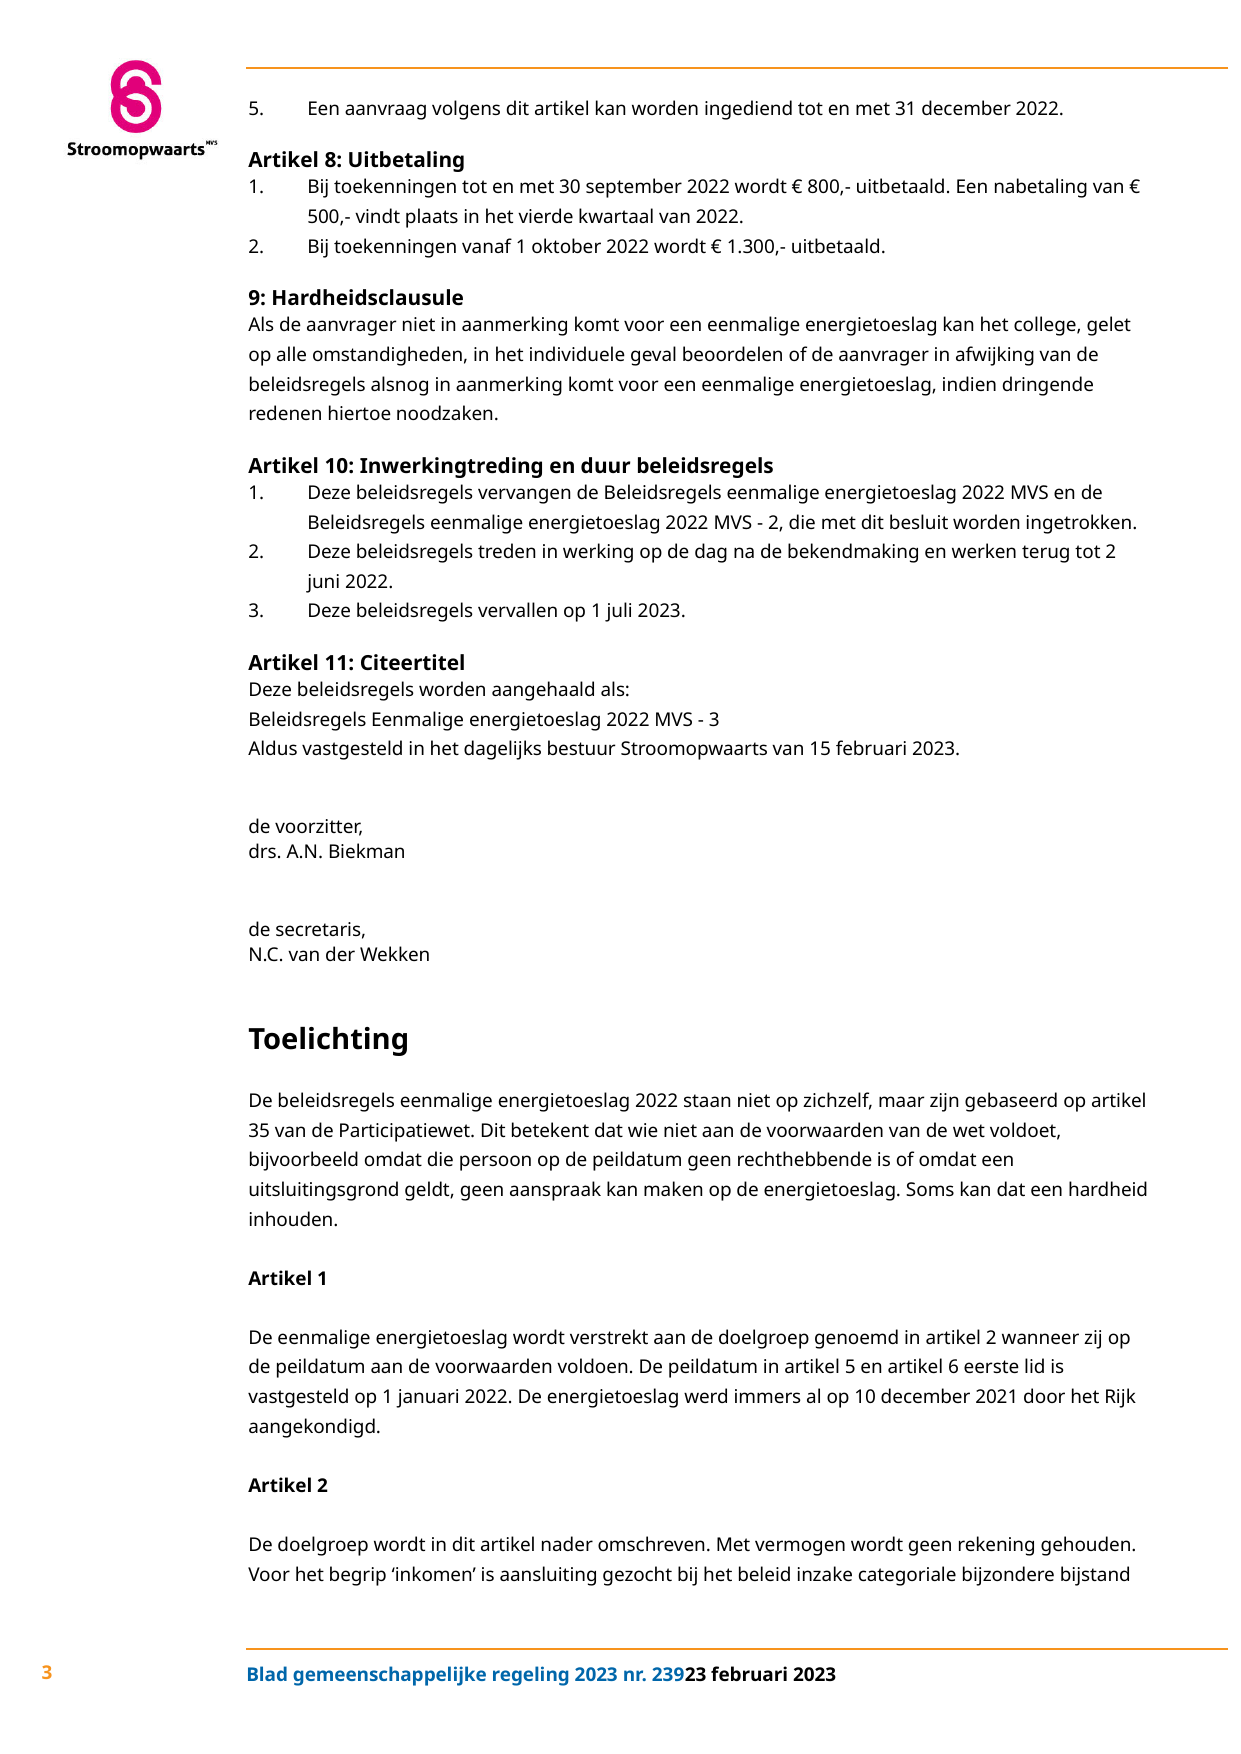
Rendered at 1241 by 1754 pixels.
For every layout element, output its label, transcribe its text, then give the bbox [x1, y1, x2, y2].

text Artikel 11: Citeertitel [248, 648, 1152, 676]
text Artikel 10: Inwerkingtreding en duur beleidsregels [248, 451, 1152, 479]
text Artikel 1 [248, 1265, 1152, 1291]
list Deze beleidsregels treden in werking op de dag na de bekendmaking en werken terug tot 2 juni 2022. [248, 538, 1152, 594]
text N.C. van der Wekken [248, 941, 1152, 967]
text Deze beleidsregels worden aangehaald als: [248, 676, 1152, 702]
list Bij toekenningen tot en met 30 september 2022 wordt € 800,- uitbetaald. Een nabetaling van € 500,- vindt plaats in het vierde kwartaal van 2022. [248, 174, 1152, 229]
text De doelgroep wordt in dit artikel nader omschreven. Met vermogen wordt geen rekening gehouden. Voor het begrip ‘inkomen’ is aansluiting gezocht bij het beleid inzake categoriale bijzondere bijstand [248, 1531, 1152, 1587]
text Beleidsregels Eenmalige energietoeslag 2022 MVS - 3 [248, 706, 1152, 732]
text De eenmalige energietoeslag wordt verstrekt aan de doelgroep genoemd in artikel 2 wanneer zij op de peildatum aan de voorwaarden voldoen. De peildatum in artikel 5 en artikel 6 eerste lid is vastgesteld op 1 januari 2022. De energietoeslag werd immers al op 10 december 2021 door het Rijk aangekondigd. [248, 1324, 1152, 1439]
text Artikel 8: Uitbetaling [248, 145, 1152, 174]
text drs. A.N. Biekman [248, 838, 1152, 864]
text Aldus vastgesteld in het dagelijks bestuur Stroomopwaarts van 15 februari 2023. [248, 736, 1152, 761]
text Als de aanvrager niet in aanmerking komt voor een eenmalige energietoeslag kan het college, gelet op alle omstandigheden, in het individuele geval beoordelen of de aanvrager in afwijking van de beleidsregels alsnog in aanmerking komt voor een eenmalige energietoeslag, indien dringende redenen hiertoe noodzaken. [248, 312, 1152, 426]
text Artikel 2 [248, 1472, 1152, 1498]
text De beleidsregels eenmalige energietoeslag 2022 staan niet op zichzelf, maar zijn gebaseerd op artikel 35 van de Participatiewet. Dit betekent dat wie niet aan de voorwaarden van de wet voldoet, bijvoorbeeld omdat die persoon op de peildatum geen rechthebbende is of omdat een uitsluitingsgrond geldt, geen aanspraak kan maken op de energietoeslag. Soms kan dat een hardheid inhouden. [248, 1087, 1152, 1232]
list Deze beleidsregels vervallen op 1 juli 2023. [248, 598, 1152, 623]
text Toelichting [248, 1019, 1152, 1058]
list Een aanvraag volgens dit artikel kan worden ingediend tot en met 31 december 2022. [248, 95, 1152, 121]
text 9: Hardheidsclausule [248, 283, 1152, 312]
list Bij toekenningen vanaf 1 oktober 2022 wordt € 1.300,- uitbetaald. [248, 233, 1152, 258]
text de voorzitter, [248, 813, 1152, 838]
picture [41, 47, 231, 172]
list Deze beleidsregels vervangen de Beleidsregels eenmalige energietoeslag 2022 MVS en de Beleidsregels eenmalige energietoeslag 2022 MVS - 2, die met dit besluit worden ingetrokken. [248, 479, 1152, 534]
text de secretaris, [248, 916, 1152, 941]
